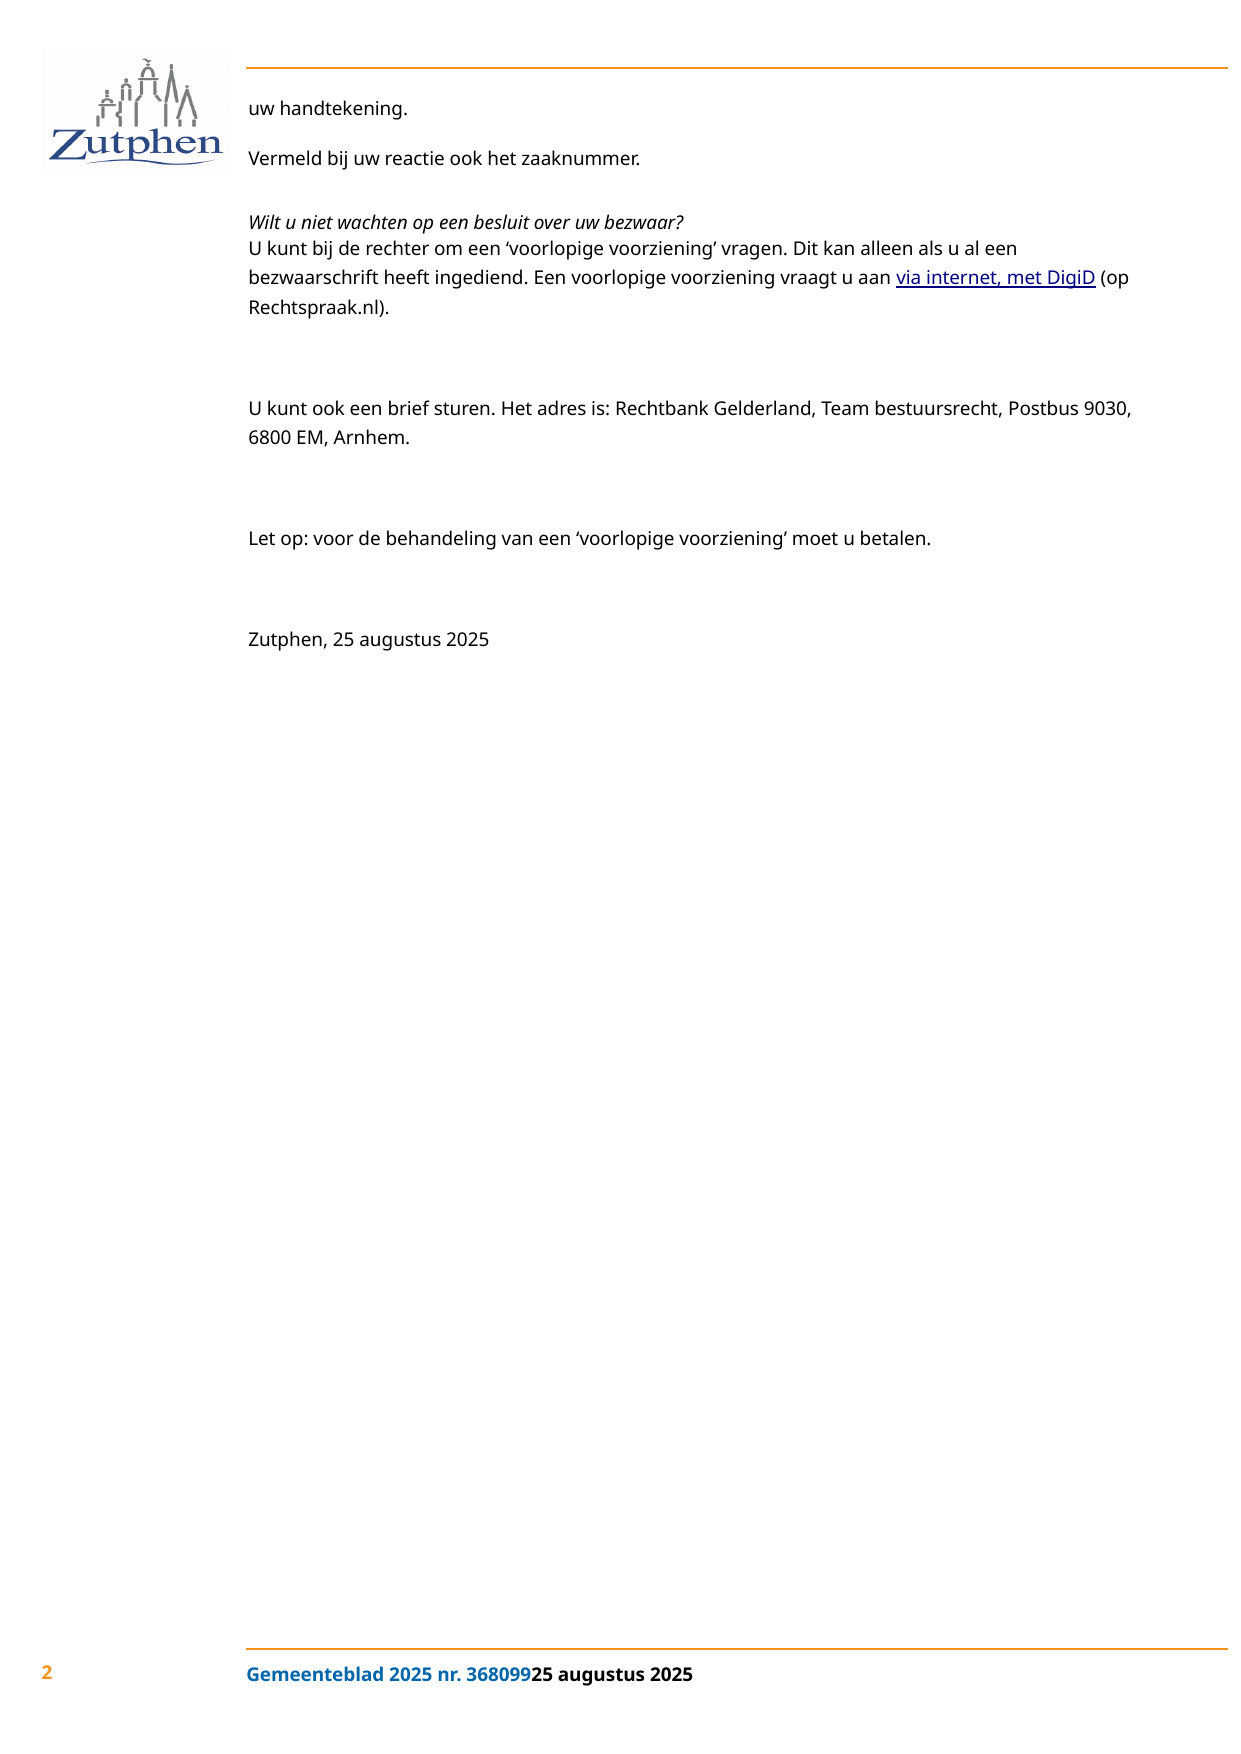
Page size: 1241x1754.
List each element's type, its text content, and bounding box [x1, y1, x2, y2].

text U kunt bij de rechter om een ‘voorlopige voorziening’ vragen. Dit kan alleen als u al een bezwaarschrift heeft ingediend. Een voorlopige voorziening vraagt u aan via internet, met DigiD (op Rechtspraak.nl). [248, 235, 1152, 320]
text uw handtekening. [248, 95, 1152, 121]
text Wilt u niet wachten op een besluit over uw bezwaar? [248, 209, 1152, 235]
text U kunt ook een brief sturen. Het adres is: Rechtbank Gelderland, Team bestuursrecht, Postbus 9030, 6800 EM, Arnhem. [248, 395, 1152, 450]
text Let op: voor de behandeling van een ‘voorlopige voorziening’ moet u betalen. [248, 525, 1152, 551]
picture [41, 47, 231, 172]
text Zutphen, 25 augustus 2025 [248, 626, 1152, 652]
text Vermeld bij uw reactie ook het zaaknummer. [248, 145, 1152, 171]
